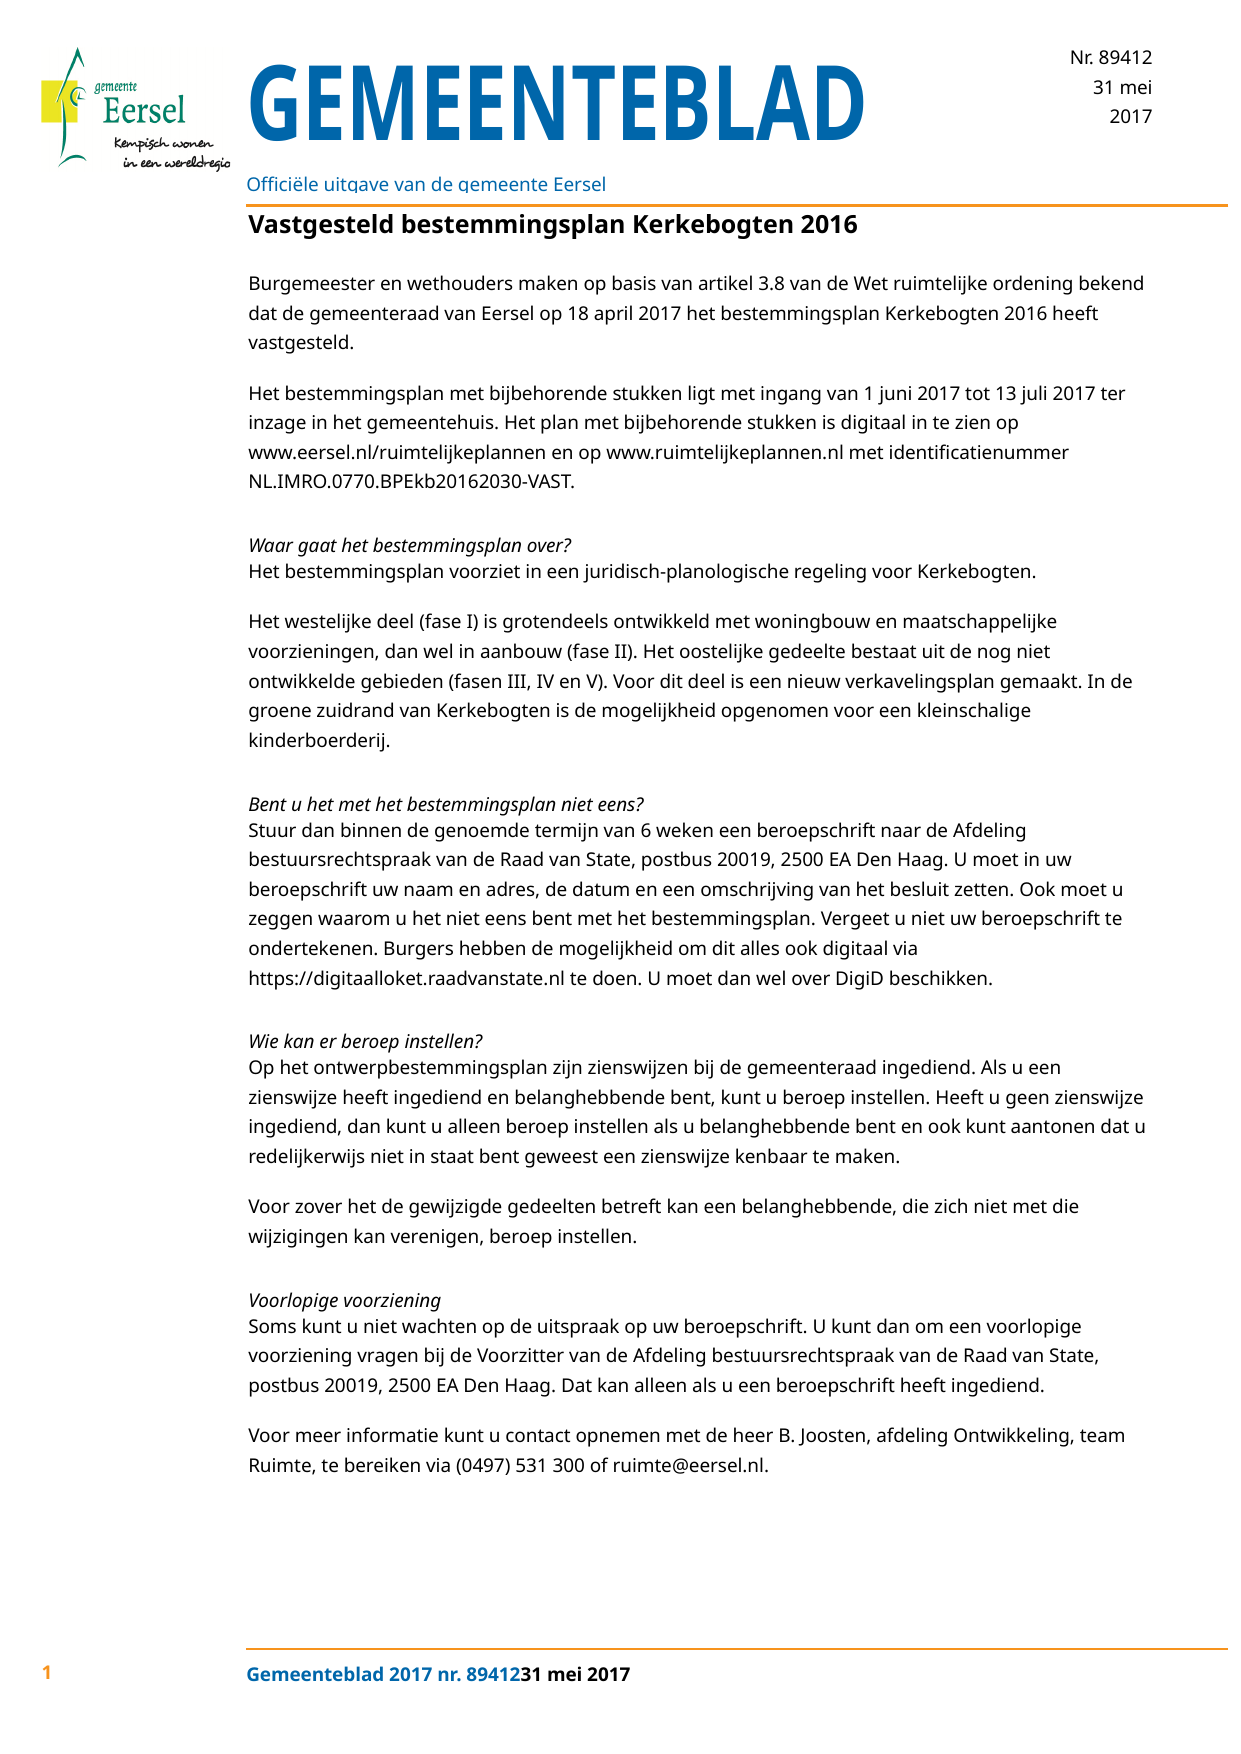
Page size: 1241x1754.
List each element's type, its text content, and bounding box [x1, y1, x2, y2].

text Voor zover het de gewijzigde gedeelten betreft kan een belanghebbende, die zich niet met die wijzigingen kan verenigen, beroep instellen. [248, 1193, 1152, 1249]
text Soms kunt u niet wachten op de uitspraak op uw beroepschrift. U kunt dan om een voorlopige voorziening vragen bij de Voorzitter van de Afdeling bestuursrechtspraak van de Raad van State, postbus 20019, 2500 EA Den Haag. Dat kan alleen als u een beroepschrift heeft ingediend. [248, 1313, 1152, 1398]
text Het bestemmingsplan voorziet in een juridisch-planologische regeling voor Kerkebogten. [248, 558, 1152, 584]
text Bent u het met het bestemmingsplan niet eens? [248, 791, 1152, 817]
text Het bestemmingsplan met bijbehorende stukken ligt met ingang van 1 juni 2017 tot 13 juli 2017 ter inzage in het gemeentehuis. Het plan met bijbehorende stukken is digitaal in te zien op www.eersel.nl/ruimtelijkeplannen en op www.ruimtelijkeplannen.nl met identificatienummer NL.IMRO.0770.BPEkb20162030-VAST. [248, 380, 1152, 494]
text Stuur dan binnen de genoemde termijn van 6 weken een beroepschrift naar de Afdeling bestuursrechtspraak van de Raad van State, postbus 20019, 2500 EA Den Haag. U moet in uw beroepschrift uw naam en adres, de datum en een omschrijving van het besluit zetten. Ook moet u zeggen waarom u het niet eens bent met het bestemmingsplan. Vergeet u niet uw beroepschrift te ondertekenen. Burgers hebben de mogelijkheid om dit alles ook digitaal via https://digitaalloket.raadvanstate.nl te doen. U moet dan wel over DigiD beschikken. [248, 817, 1152, 990]
text Voorlopige voorziening [248, 1287, 1152, 1313]
text Waar gaat het bestemmingsplan over? [248, 533, 1152, 558]
text Voor meer informatie kunt u contact opnemen met de heer B. Joosten, afdeling Ontwikkeling, team Ruimte, te bereiken via (0497) 531 300 of ruimte@eersel.nl. [248, 1422, 1152, 1478]
text Op het ontwerpbestemmingsplan zijn zienswijzen bij de gemeenteraad ingediend. Als u een zienswijze heeft ingediend en belanghebbende bent, kunt u beroep instellen. Heeft u geen zienswijze ingediend, dan kunt u alleen beroep instellen als u belanghebbende bent en ook kunt aantonen dat u redelijkerwijs niet in staat bent geweest een zienswijze kenbaar te maken. [248, 1054, 1152, 1169]
text Het westelijke deel (fase I) is grotendeels ontwikkeld met woningbouw en maatschappelijke voorzieningen, dan wel in aanbouw (fase II). Het oostelijke gedeelte bestaat uit de nog niet ontwikkelde gebieden (fasen III, IV en V). Voor dit deel is een nieuw verkavelingsplan gemaakt. In de groene zuidrand van Kerkebogten is de mogelijkheid opgenomen voor een kleinschalige kinderboerderij. [248, 609, 1152, 753]
text Vastgesteld bestemmingsplan Kerkebogten 2016 [248, 207, 1152, 241]
text Burgemeester en wethouders maken op basis van artikel 3.8 van de Wet ruimtelijke ordening bekend dat de gemeenteraad van Eersel op 18 april 2017 het bestemmingsplan Kerkebogten 2016 heeft vastgesteld. [248, 270, 1152, 355]
text Wie kan er beroep instellen? [248, 1029, 1152, 1054]
picture [41, 47, 231, 172]
